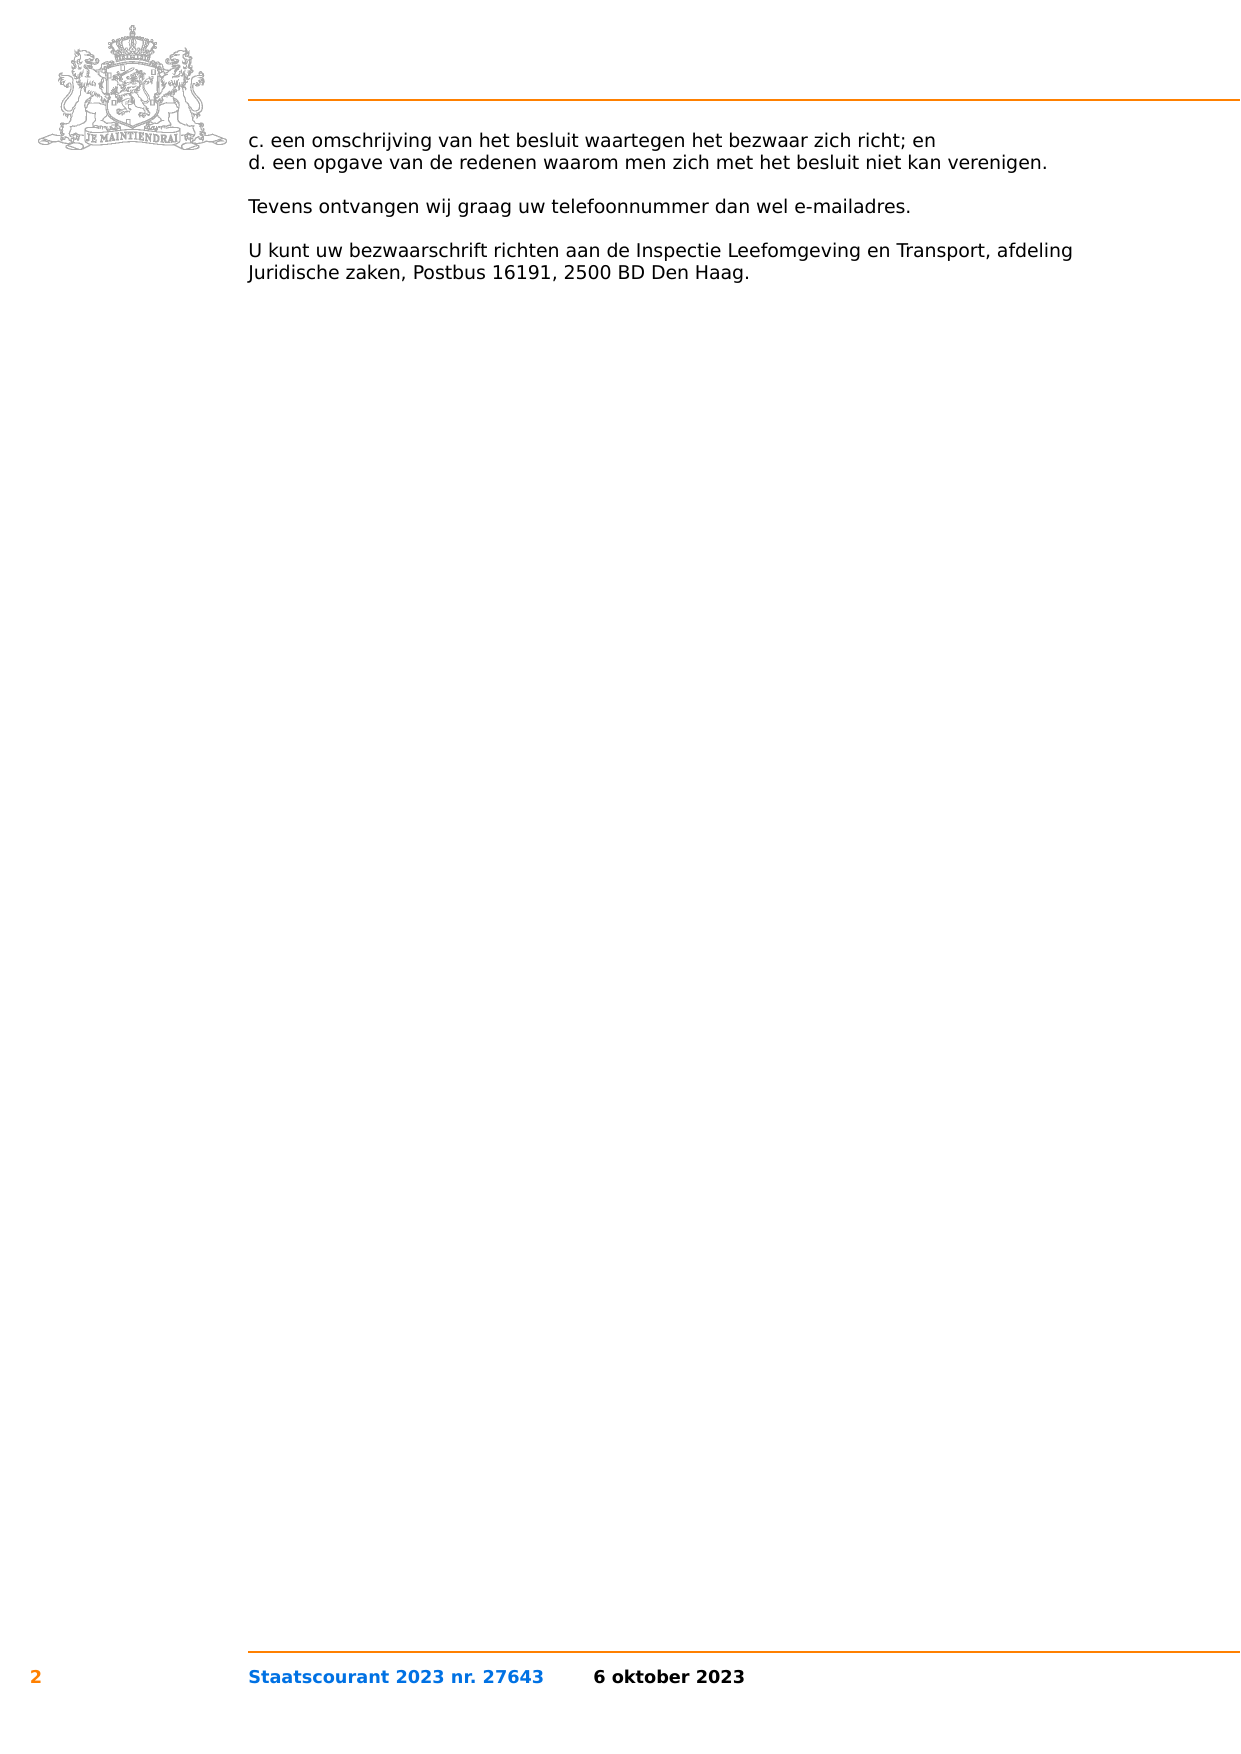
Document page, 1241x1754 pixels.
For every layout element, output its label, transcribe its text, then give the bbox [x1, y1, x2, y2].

picture [38, 25, 227, 150]
text U kunt uw bezwaarschrift richten aan de Inspectie Leefomgeving en Transport, afdeling Juridische zaken, Postbus 16191, 2500 BD Den Haag. [248, 239, 1163, 283]
text c. een omschrijving van het besluit waartegen het bezwaar zich richt; en [248, 130, 1163, 152]
text Tevens ontvangen wij graag uw telefoonnummer dan wel e-mailadres. [248, 196, 1163, 218]
text d. een opgave van de redenen waarom men zich met het besluit niet kan verenigen. [248, 152, 1163, 174]
